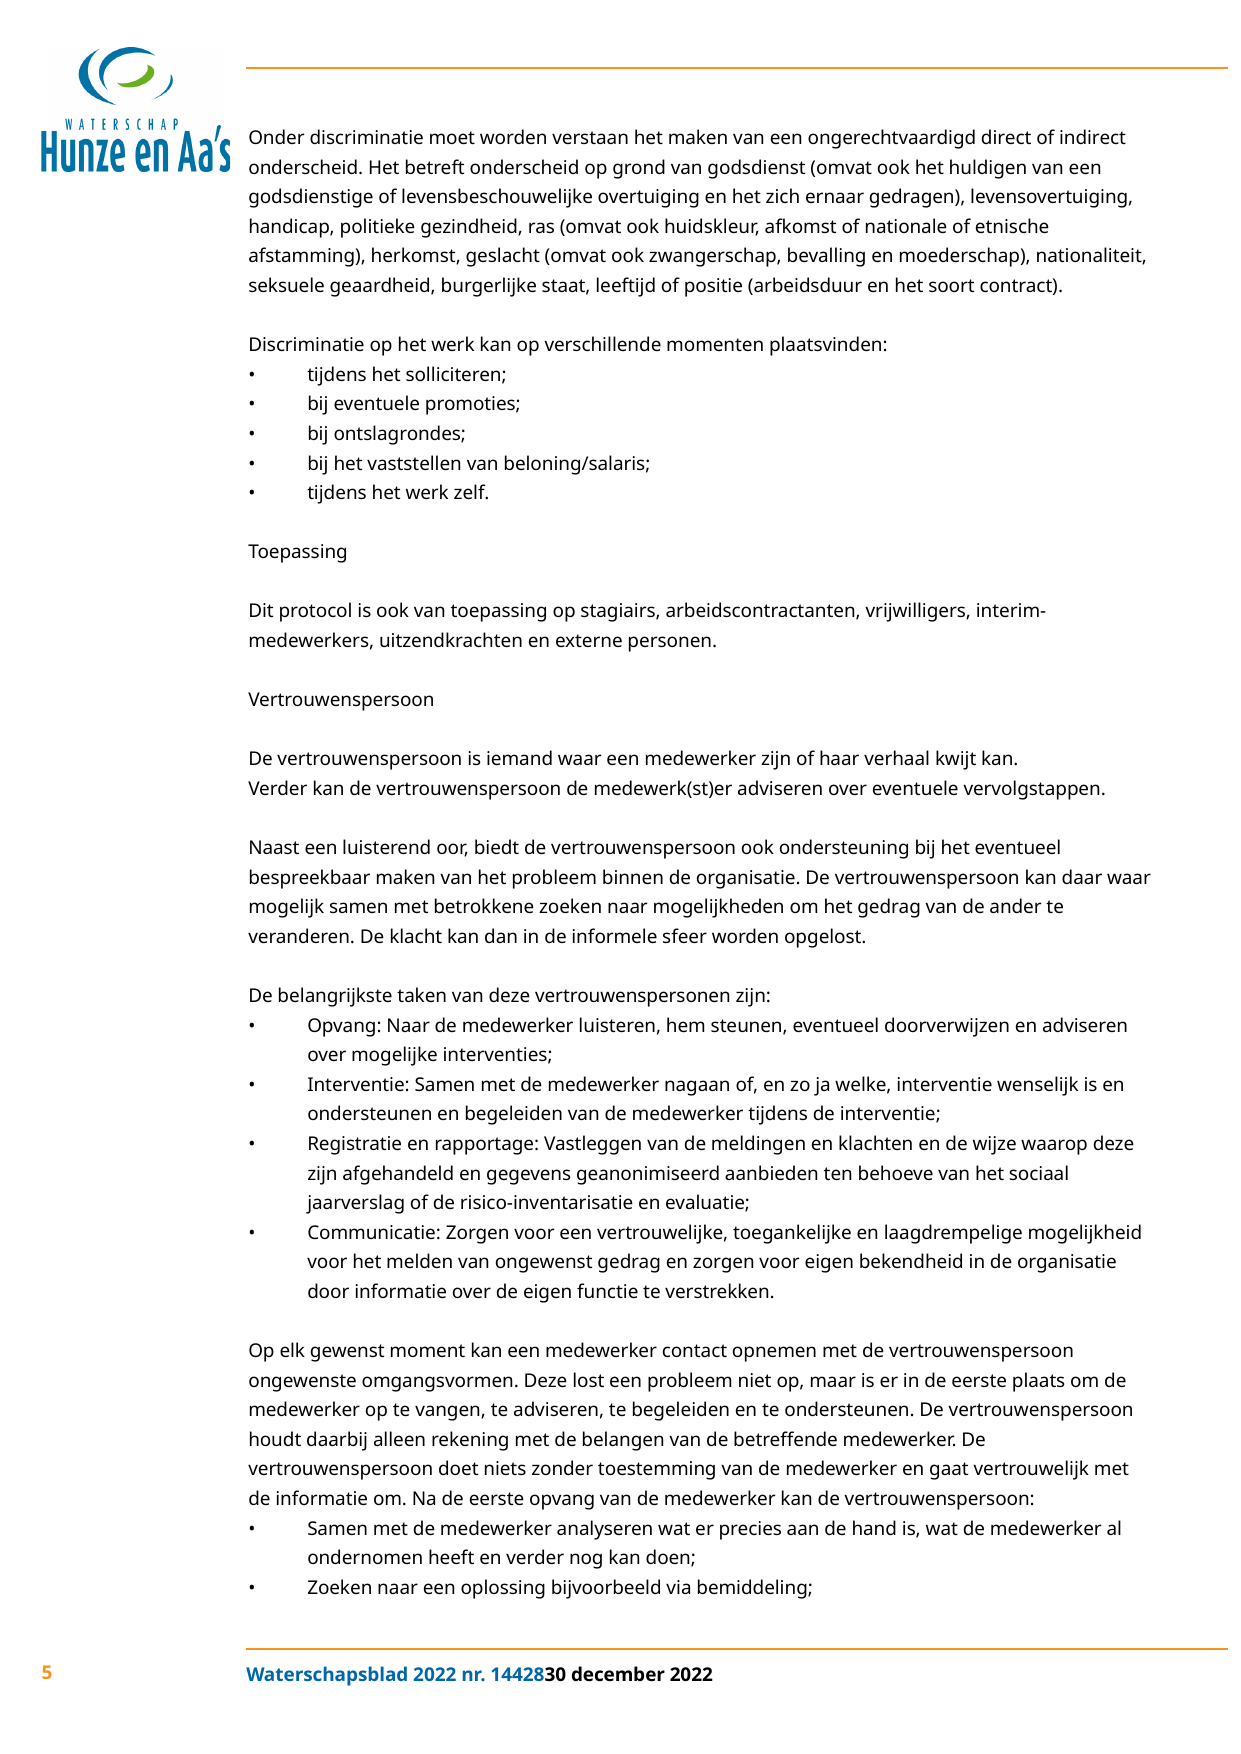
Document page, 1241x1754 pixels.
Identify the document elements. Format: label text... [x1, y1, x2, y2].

list bij het vaststellen van beloning/salaris; [248, 450, 1152, 476]
list bij eventuele promoties; [248, 391, 1152, 416]
picture [47, 154, 51, 172]
text De vertrouwenspersoon is iemand waar een medewerker zijn of haar verhaal kwijt kan. [248, 746, 1152, 771]
text Vertrouwenspersoon [248, 686, 1152, 712]
list Zoeken naar een oplossing bijvoorbeeld via bemiddeling; [248, 1574, 1152, 1600]
list Opvang: Naar de medewerker luisteren, hem steunen, eventueel doorverwijzen en adviseren over mogelijke interventies; [248, 1012, 1152, 1067]
text De belangrijkste taken van deze vertrouwenspersonen zijn: [248, 982, 1152, 1008]
list tijdens het solliciteren; [248, 361, 1152, 387]
text Dit protocol is ook van toepassing op stagiairs, arbeidscontractanten, vrijwilligers, interim- medewerkers, uitzendkrachten en externe personen. [248, 598, 1152, 653]
list Samen met de medewerker analyseren wat er precies aan de hand is, wat de medewerker al ondernomen heeft en verder nog kan doen; [248, 1515, 1152, 1570]
text Naast een luisterend oor, biedt de vertrouwenspersoon ook ondersteuning bij het eventueel bespreekbaar maken van het probleem binnen de organisatie. De vertrouwenspersoon kan daar waar mogelijk samen met betrokkene zoeken naar mogelijkheden om het gedrag van de ander te veranderen. De klacht kan dan in de informele sfeer worden opgelost. [248, 834, 1152, 949]
text Op elk gewenst moment kan een medewerker contact opnemen met de vertrouwenspersoon ongewenste omgangsvormen. Deze lost een probleem niet op, maar is er in de eerste plaats om de medewerker op te vangen, te adviseren, te begeleiden en te ondersteunen. De vertrouwenspersoon houdt daarbij alleen rekening met de belangen van de betreffende medewerker. De vertrouwenspersoon doet niets zonder toestemming van de medewerker en gaat vertrouwelijk met de informatie om. Na de eerste opvang van de medewerker kan de vertrouwenspersoon: [248, 1337, 1152, 1511]
picture [41, 47, 231, 172]
list Communicatie: Zorgen voor een vertrouwelijke, toegankelijke en laagdrempelige mogelijkheid voor het melden van ongewenst gedrag en zorgen voor eigen bekendheid in de organisatie door informatie over de eigen functie te verstrekken. [248, 1219, 1152, 1304]
text Discriminatie op het werk kan op verschillende momenten plaatsvinden: [248, 331, 1152, 357]
list Interventie: Samen met de medewerker nagaan of, en zo ja welke, interventie wenselijk is en ondersteunen en begeleiden van de medewerker tijdens de interventie; [248, 1071, 1152, 1126]
text Toepassing [248, 538, 1152, 564]
picture [226, 145, 231, 156]
list tijdens het werk zelf. [248, 479, 1152, 505]
picture [183, 163, 191, 172]
list bij ontslagrondes; [248, 420, 1152, 446]
list Registratie en rapportage: Vastleggen van de meldingen en klachten en de wijze waarop deze zijn afgehandeld en gegevens geanonimiseerd aanbieden ten behoeve van het sociaal jaarverslag of de risico-inventarisatie en evaluatie; [248, 1130, 1152, 1215]
text Onder discriminatie moet worden verstaan het maken van een ongerechtvaardigd direct of indirect onderscheid. Het betreft onderscheid op grond van godsdienst (omvat ook het huldigen van een godsdienstige of levensbeschouwelijke overtuiging en het zich ernaar gedragen), levensovertuiging, handicap, politieke gezindheid, ras (omvat ook huidskleur, afkomst of nationale of etnische afstamming), herkomst, geslacht (omvat ook zwangerschap, bevalling en moederschap), nationaliteit, seksuele geaardheid, burgerlijke staat, leeftijd of positie (arbeidsduur en het soort contract). [248, 124, 1152, 298]
text Verder kan de vertrouwenspersoon de medewerk(st)er adviseren over eventuele vervolgstappen. [248, 775, 1152, 801]
